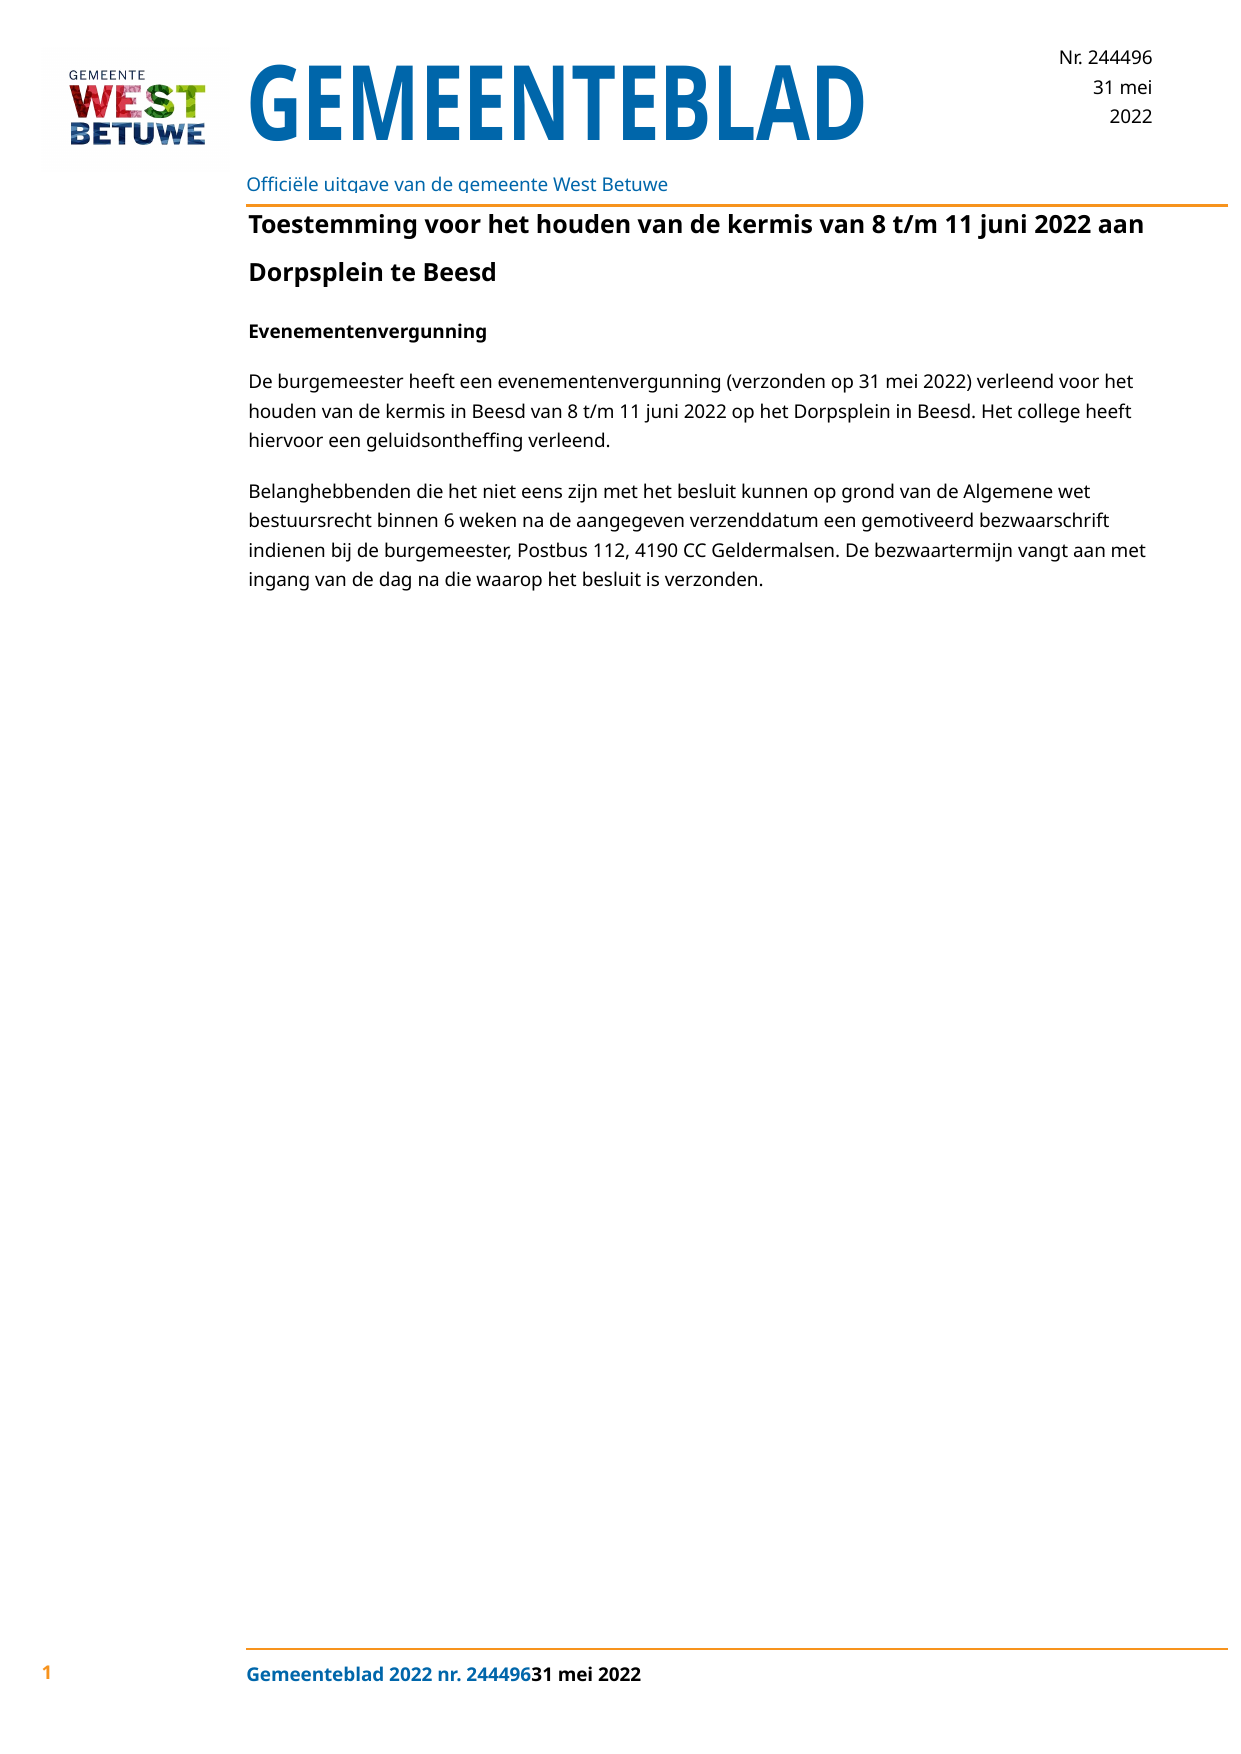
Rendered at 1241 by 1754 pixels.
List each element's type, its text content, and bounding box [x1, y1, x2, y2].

text Toestemming voor het houden van de kermis van 8 t/m 11 juni 2022 aan Dorpsplein te Beesd [248, 207, 1152, 288]
text Evenementenvergunning [248, 318, 1152, 344]
text Belanghebbenden die het niet eens zijn met het besluit kunnen op grond van de Algemene wet bestuursrecht binnen 6 weken na de aangegeven verzenddatum een gemotiveerd bezwaarschrift indienen bij de burgemeester, Postbus 112, 4190 CC Geldermalsen. De bezwaartermijn vangt aan met ingang van de dag na die waarop het besluit is verzonden. [248, 478, 1152, 592]
picture [41, 47, 231, 172]
text De burgemeester heeft een evenementenvergunning (verzonden op 31 mei 2022) verleend voor het houden van de kermis in Beesd van 8 t/m 11 juni 2022 op het Dorpsplein in Beesd. Het college heeft hiervoor een geluidsontheffing verleend. [248, 368, 1152, 453]
